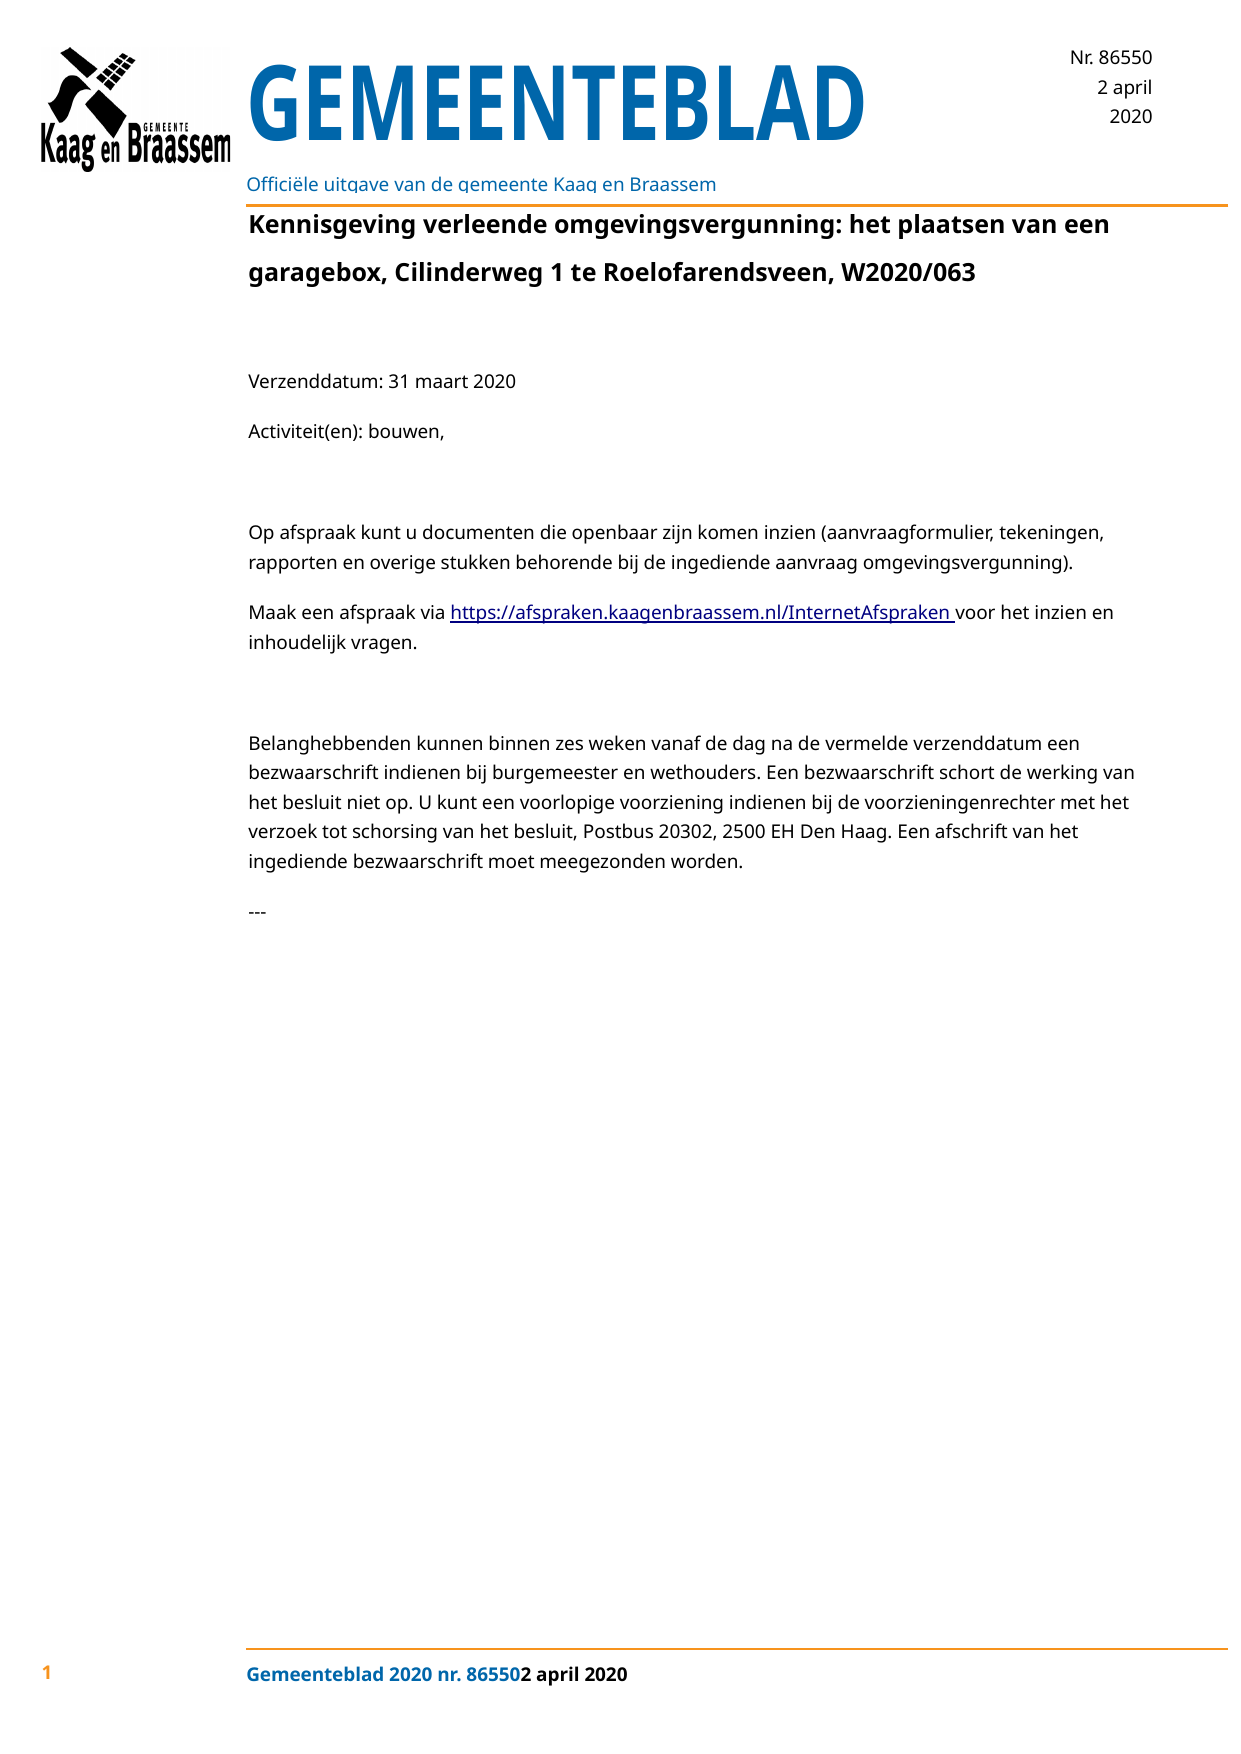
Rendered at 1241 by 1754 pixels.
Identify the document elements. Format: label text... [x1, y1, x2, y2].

text Maak een afspraak via https://afspraken.kaagenbraassem.nl/InternetAfspraken voor het inzien en inhoudelijk vragen. [248, 599, 1152, 655]
text Activiteit(en): bouwen, [248, 419, 1152, 444]
text --- [248, 899, 1152, 924]
picture [41, 47, 231, 172]
text Belanghebbenden kunnen binnen zes weken vanaf de dag na de vermelde verzenddatum een bezwaarschrift indienen bij burgemeester en wethouders. Een bezwaarschrift schort de werking van het besluit niet op. U kunt een voorlopige voorziening indienen bij de voorzieningenrechter met het verzoek tot schorsing van het besluit, Postbus 20302, 2500 EH Den Haag. Een afschrift van het ingediende bezwaarschrift moet meegezonden worden. [248, 730, 1152, 874]
text Kennisgeving verleende omgevingsvergunning: het plaatsen van een garagebox, Cilinderweg 1 te Roelofarendsveen, W2020/063 [248, 207, 1152, 288]
text Op afspraak kunt u documenten die openbaar zijn komen inzien (aanvraagformulier, tekeningen, rapporten en overige stukken behorende bij de ingediende aanvraag omgevingsvergunning). [248, 519, 1152, 575]
text Verzenddatum: 31 maart 2020 [248, 368, 1152, 394]
